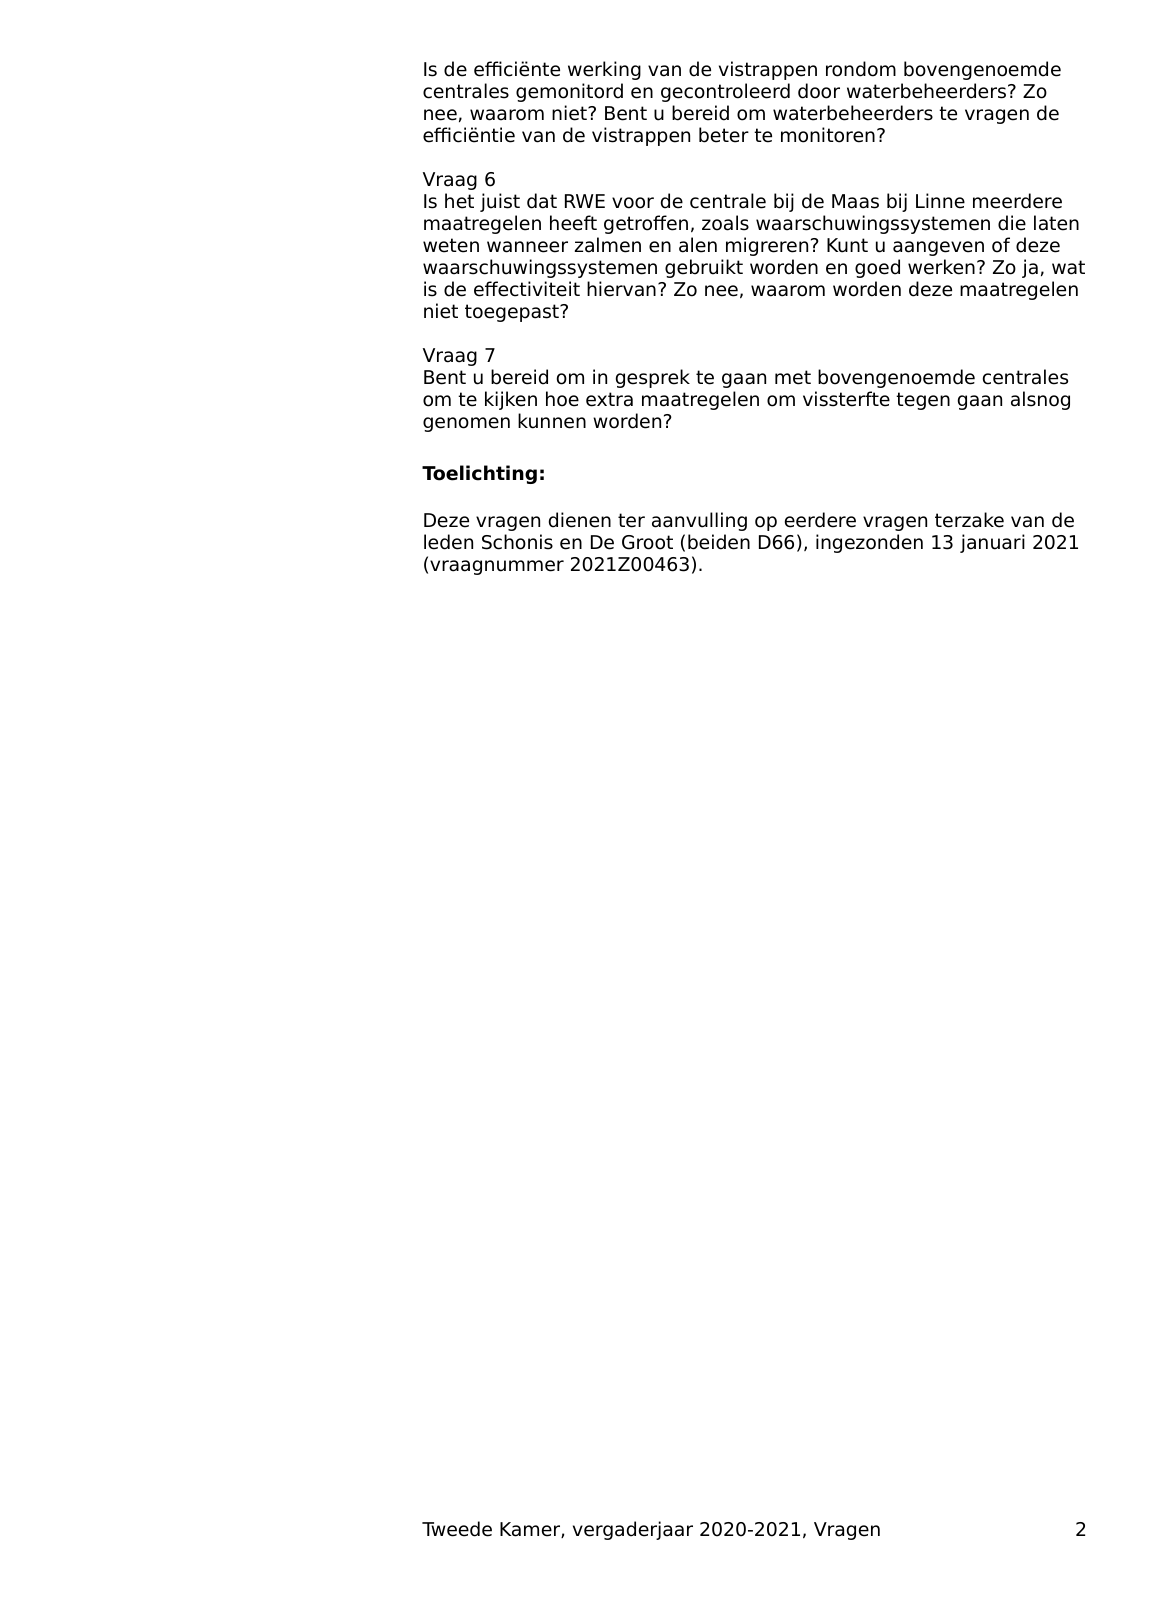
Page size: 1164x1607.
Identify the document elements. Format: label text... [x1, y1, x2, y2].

text Vraag 6 [422, 169, 1087, 191]
subtitle Toelichting: [422, 463, 1087, 485]
text Deze vragen dienen ter aanvulling op eerdere vragen terzake van de leden Schonis en De Groot (beiden D66), ingezonden 13 januari 2021 (vraagnummer 2021Z00463). [422, 510, 1087, 576]
text Is het juist dat RWE voor de centrale bij de Maas bij Linne meerdere maatregelen heeft getroffen, zoals waarschuwingssystemen die laten weten wanneer zalmen en alen migreren? Kunt u aangeven of deze waarschuwingssystemen gebruikt worden en goed werken? Zo ja, wat is de effectiviteit hiervan? Zo nee, waarom worden deze maatregelen niet toegepast? [422, 191, 1087, 323]
text Is de efficiënte werking van de vistrappen rondom bovengenoemde centrales gemonitord en gecontroleerd door waterbeheerders? Zo nee, waarom niet? Bent u bereid om waterbeheerders te vragen de efficiëntie van de vistrappen beter te monitoren? [422, 59, 1087, 147]
text Vraag 7 [422, 345, 1087, 367]
text Bent u bereid om in gesprek te gaan met bovengenoemde centrales om te kijken hoe extra maatregelen om vissterfte tegen gaan alsnog genomen kunnen worden? [422, 367, 1087, 433]
